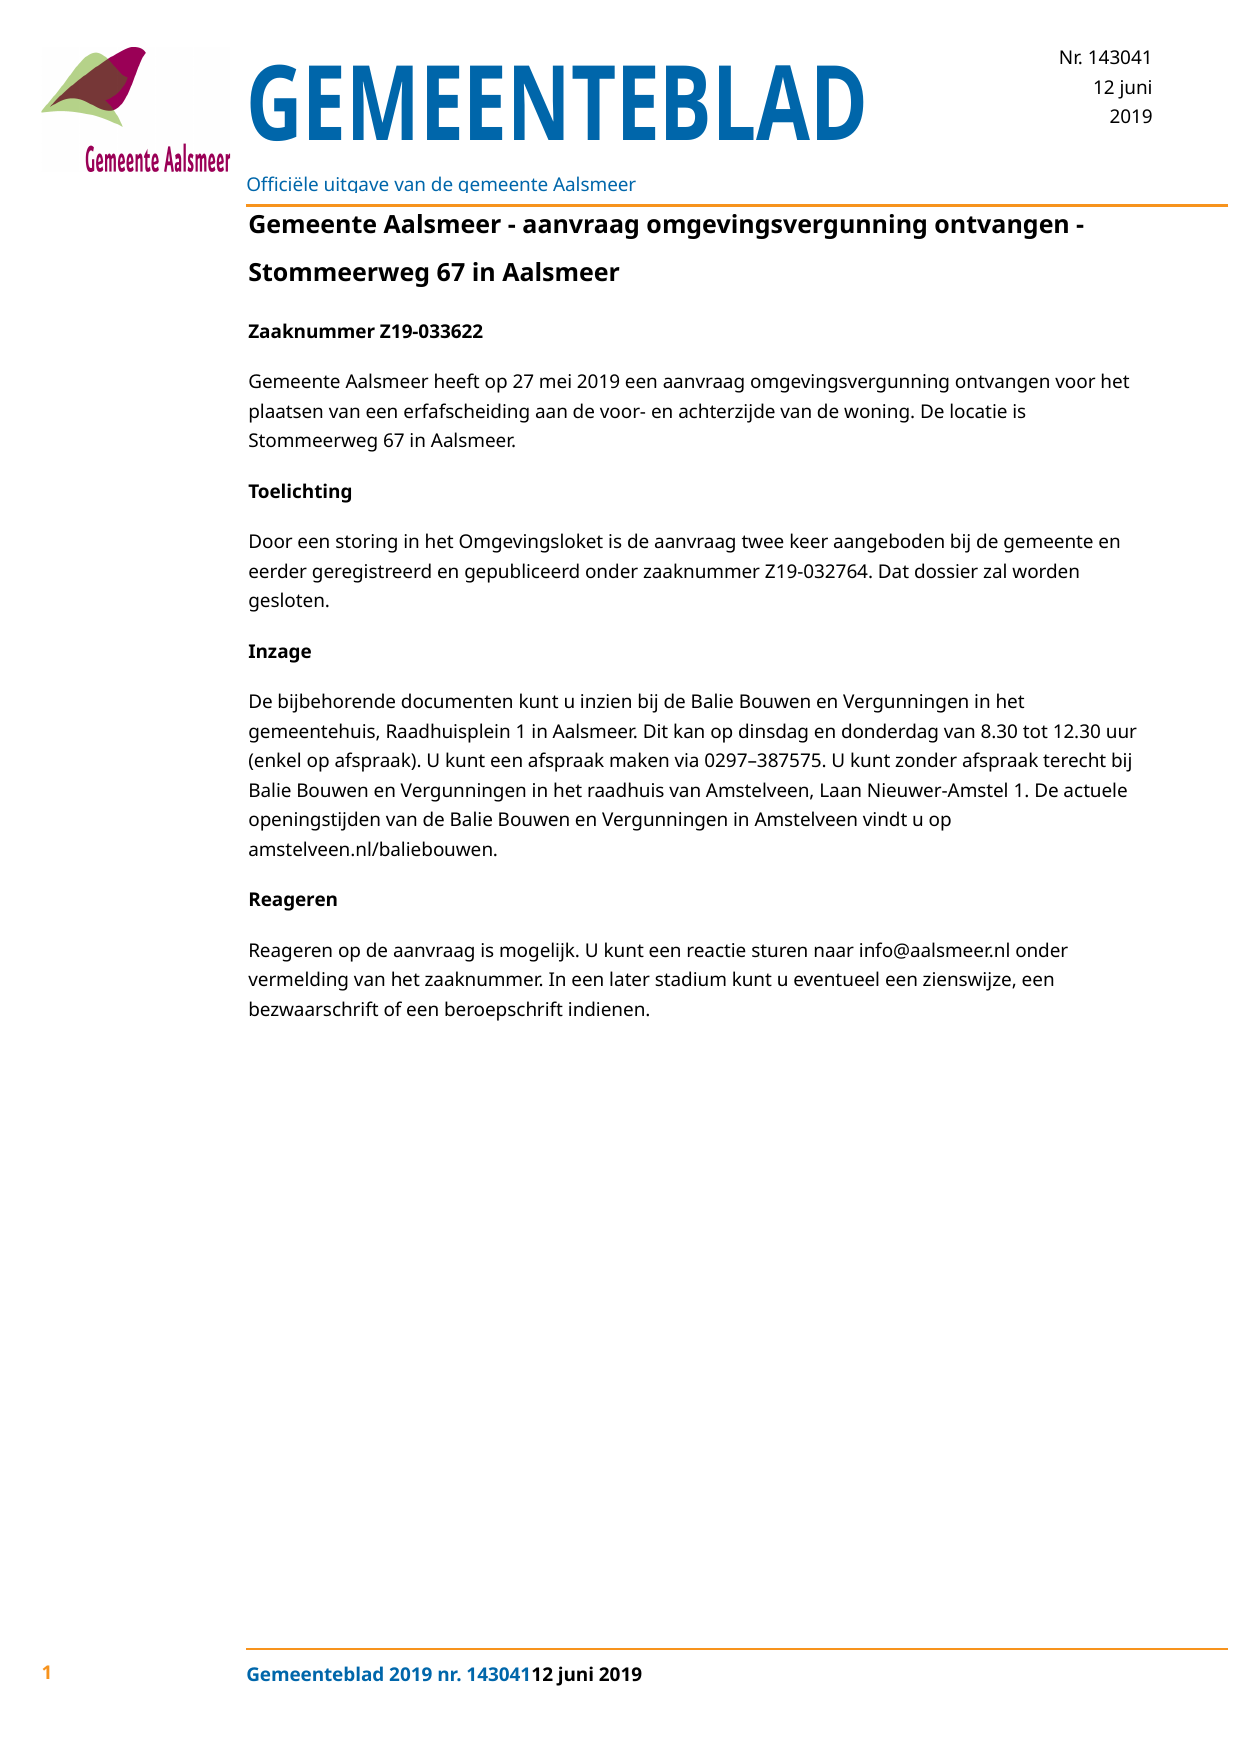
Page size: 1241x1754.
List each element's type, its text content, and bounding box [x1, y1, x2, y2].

text De bijbehorende documenten kunt u inzien bij de Balie Bouwen en Vergunningen in het gemeentehuis, Raadhuisplein 1 in Aalsmeer. Dit kan op dinsdag en donderdag van 8.30 tot 12.30 uur (enkel op afspraak). U kunt een afspraak maken via 0297–387575. U kunt zonder afspraak terecht bij Balie Bouwen en Vergunningen in het raadhuis van Amstelveen, Laan Nieuwer-Amstel 1. De actuele openingstijden van de Balie Bouwen en Vergunningen in Amstelveen vindt u op amstelveen.nl/baliebouwen. [248, 688, 1152, 862]
text Toelichting [248, 478, 1152, 504]
text Reageren op de aanvraag is mogelijk. U kunt een reactie sturen naar info@aalsmeer.nl onder vermelding van het zaaknummer. In een later stadium kunt u eventueel een zienswijze, een bezwaarschrift of een beroepschrift indienen. [248, 937, 1152, 1022]
text Gemeente Aalsmeer - aanvraag omgevingsvergunning ontvangen - Stommeerweg 67 in Aalsmeer [248, 207, 1152, 288]
text Gemeente Aalsmeer heeft op 27 mei 2019 een aanvraag omgevingsvergunning ontvangen voor het plaatsen van een erfafscheiding aan de voor- en achterzijde van de woning. De locatie is Stommeerweg 67 in Aalsmeer. [248, 368, 1152, 453]
text Door een storing in het Omgevingsloket is de aanvraag twee keer aangeboden bij de gemeente en eerder geregistreerd en gepubliceerd onder zaaknummer Z19-032764. Dat dossier zal worden gesloten. [248, 528, 1152, 613]
text Zaaknummer Z19-033622 [248, 318, 1152, 344]
text Inzage [248, 638, 1152, 664]
picture [41, 47, 231, 172]
text Reageren [248, 887, 1152, 912]
